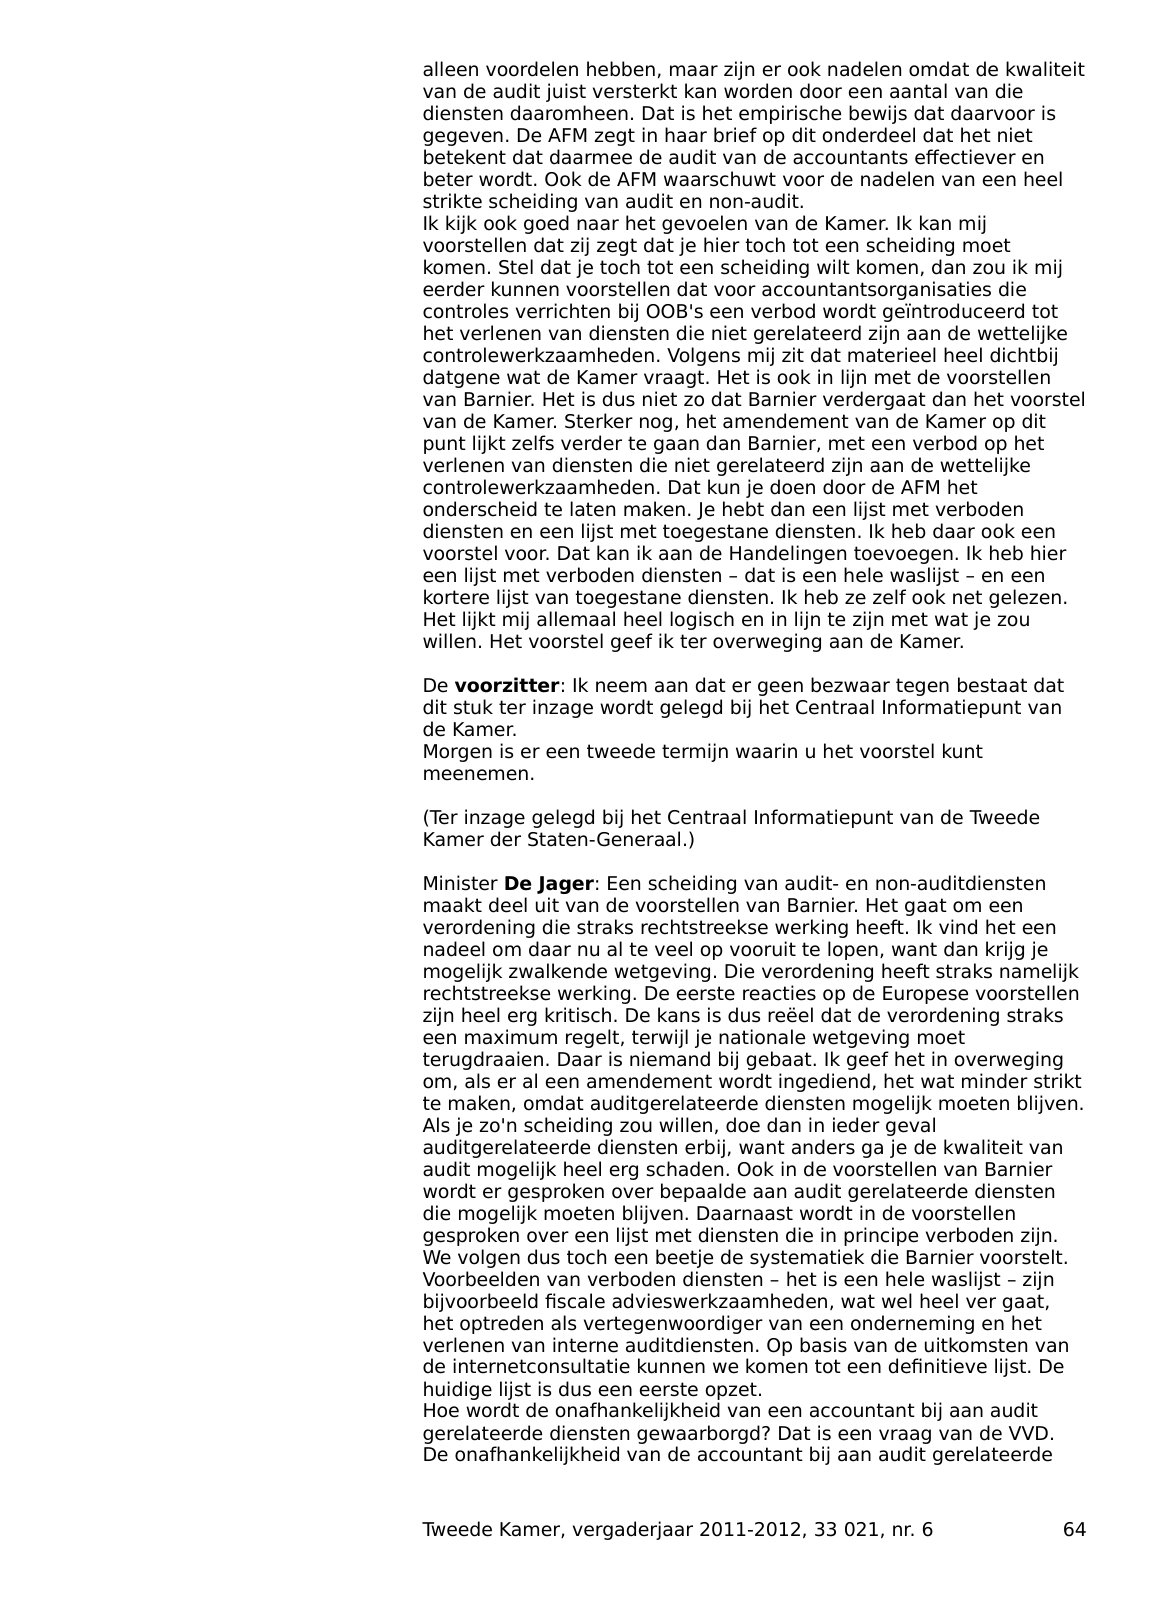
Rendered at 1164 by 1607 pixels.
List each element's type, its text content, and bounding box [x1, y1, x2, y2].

text De voorzitter: Ik neem aan dat er geen bezwaar tegen bestaat dat dit stuk ter inzage wordt gelegd bij het Centraal Informatiepunt van de Kamer. [422, 675, 1087, 741]
text Ik kijk ook goed naar het gevoelen van de Kamer. Ik kan mij voorstellen dat zij zegt dat je hier toch tot een scheiding moet komen. Stel dat je toch tot een scheiding wilt komen, dan zou ik mij eerder kunnen voorstellen dat voor accountantsorganisaties die controles verrichten bij OOB's een verbod wordt geïntroduceerd tot het verlenen van diensten die niet gerelateerd zijn aan de wettelijke controlewerkzaamheden. Volgens mij zit dat materieel heel dichtbij datgene wat de Kamer vraagt. Het is ook in lijn met de voorstellen van Barnier. Het is dus niet zo dat Barnier verdergaat dan het voorstel van de Kamer. Sterker nog, het amendement van de Kamer op dit punt lijkt zelfs verder te gaan dan Barnier, met een verbod op het verlenen van diensten die niet gerelateerd zijn aan de wettelijke controlewerkzaamheden. Dat kun je doen door de AFM het onderscheid te laten maken. Je hebt dan een lijst met verboden diensten en een lijst met toegestane diensten. Ik heb daar ook een voorstel voor. Dat kan ik aan de Handelingen toevoegen. Ik heb hier een lijst met verboden diensten – dat is een hele waslijst – en een kortere lijst van toegestane diensten. Ik heb ze zelf ook net gelezen. Het lijkt mij allemaal heel logisch en in lijn te zijn met wat je zou willen. Het voorstel geef ik ter overweging aan de Kamer. [422, 213, 1087, 652]
text Hoe wordt de onafhankelijkheid van een accountant bij aan audit gerelateerde diensten gewaarborgd? Dat is een vraag van de VVD. De onafhankelijkheid van de accountant bij aan audit gerelateerde [422, 1400, 1087, 1466]
text Morgen is er een tweede termijn waarin u het voorstel kunt meenemen. [422, 741, 1087, 784]
text alleen voordelen hebben, maar zijn er ook nadelen omdat de kwaliteit van de audit juist versterkt kan worden door een aantal van die diensten daaromheen. Dat is het empirische bewijs dat daarvoor is gegeven. De AFM zegt in haar brief op dit onderdeel dat het niet betekent dat daarmee de audit van de accountants effectiever en beter wordt. Ook de AFM waarschuwt voor de nadelen van een heel strikte scheiding van audit en non-audit. [422, 59, 1087, 213]
text Minister De Jager: Een scheiding van audit- en non-auditdiensten maakt deel uit van de voorstellen van Barnier. Het gaat om een verordening die straks rechtstreekse werking heeft. Ik vind het een nadeel om daar nu al te veel op vooruit te lopen, want dan krijg je mogelijk zwalkende wetgeving. Die verordening heeft straks namelijk rechtstreekse werking. De eerste reacties op de Europese voorstellen zijn heel erg kritisch. De kans is dus reëel dat de verordening straks een maximum regelt, terwijl je nationale wetgeving moet terugdraaien. Daar is niemand bij gebaat. Ik geef het in overweging om, als er al een amendement wordt ingediend, het wat minder strikt te maken, omdat auditgerelateerde diensten mogelijk moeten blijven. Als je zo'n scheiding zou willen, doe dan in ieder geval auditgerelateerde diensten erbij, want anders ga je de kwaliteit van audit mogelijk heel erg schaden. Ook in de voorstellen van Barnier wordt er gesproken over bepaalde aan audit gerelateerde diensten die mogelijk moeten blijven. Daarnaast wordt in de voorstellen gesproken over een lijst met diensten die in principe verboden zijn. We volgen dus toch een beetje de systematiek die Barnier voorstelt. Voorbeelden van verboden diensten – het is een hele waslijst – zijn bijvoorbeeld fiscale advieswerkzaamheden, wat wel heel ver gaat, het optreden als vertegenwoordiger van een onderneming en het verlenen van interne auditdiensten. Op basis van de uitkomsten van de internetconsultatie kunnen we komen tot een definitieve lijst. De huidige lijst is dus een eerste opzet. [422, 873, 1087, 1400]
text (Ter inzage gelegd bij het Centraal Informatiepunt van de Tweede Kamer der Staten-Generaal.) [422, 807, 1087, 851]
